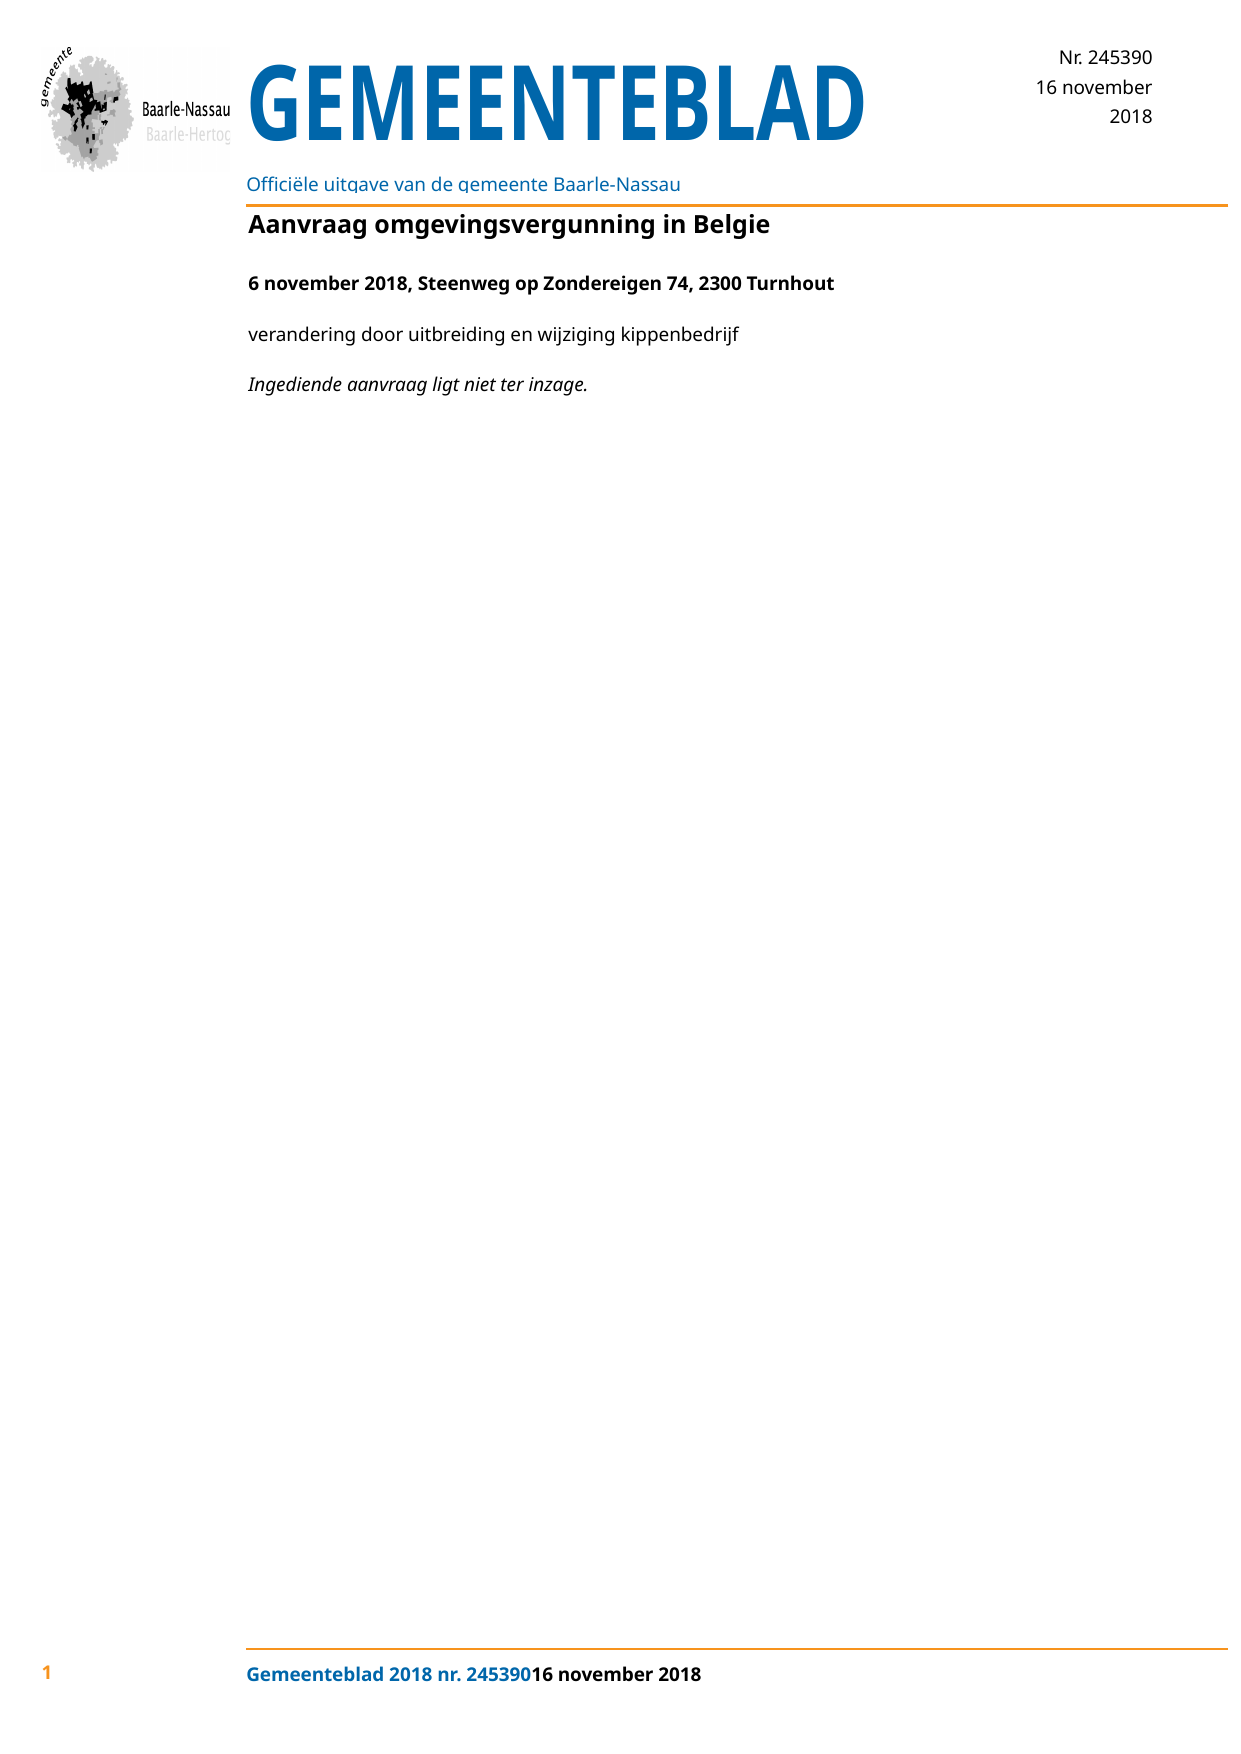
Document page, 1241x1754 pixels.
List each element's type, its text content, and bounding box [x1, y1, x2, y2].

text 6 november 2018, Steenweg op Zondereigen 74, 2300 Turnhout [248, 270, 1152, 296]
text verandering door uitbreiding en wijziging kippenbedrijf [248, 321, 1152, 346]
picture [41, 47, 231, 172]
text Aanvraag omgevingsvergunning in Belgie [248, 207, 1152, 241]
text Ingediende aanvraag ligt niet ter inzage. [248, 371, 1152, 397]
